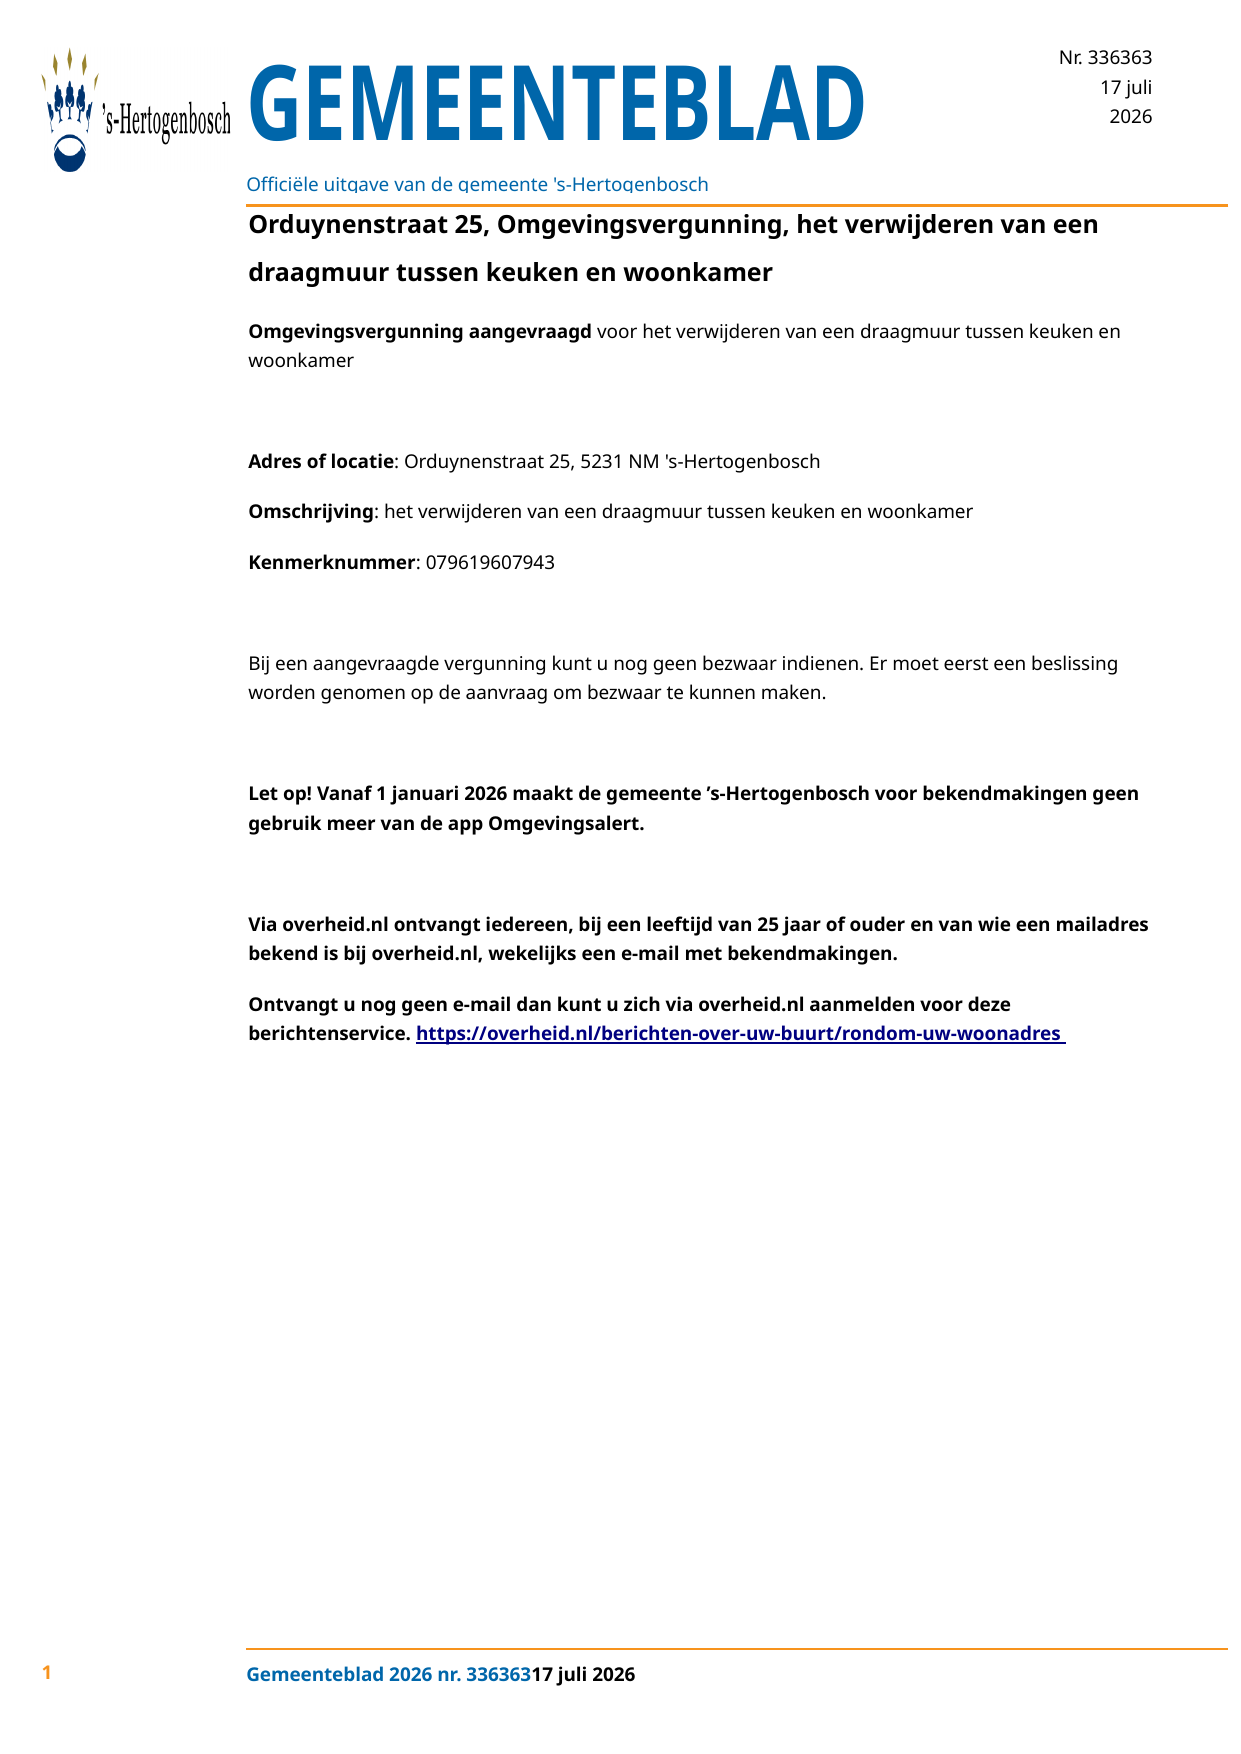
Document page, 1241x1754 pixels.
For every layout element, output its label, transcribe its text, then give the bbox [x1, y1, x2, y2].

text Omgevingsvergunning aangevraagd voor het verwijderen van een draagmuur tussen keuken en woonkamer [248, 318, 1152, 373]
text Via overheid.nl ontvangt iedereen, bij een leeftijd van 25 jaar of ouder en van wie een mailadres bekend is bij overheid.nl, wekelijks een e-mail met bekendmakingen. [248, 911, 1152, 966]
text Bij een aangevraagde vergunning kunt u nog geen bezwaar indienen. Er moet eerst een beslissing worden genomen op de aanvraag om bezwaar te kunnen maken. [248, 650, 1152, 705]
picture [41, 47, 231, 172]
text Adres of locatie: Orduynenstraat 25, 5231 NM 's-Hertogenbosch [248, 448, 1152, 474]
text Omschrijving: het verwijderen van een draagmuur tussen keuken en woonkamer [248, 499, 1152, 524]
text Ontvangt u nog geen e-mail dan kunt u zich via overheid.nl aanmelden voor deze berichtenservice. https://overheid.nl/berichten-over-uw-buurt/rondom-uw-woonadres [248, 991, 1152, 1046]
text Let op! Vanaf 1 januari 2026 maakt de gemeente ’s-Hertogenbosch voor bekendmakingen geen gebruik meer van de app Omgevingsalert. [248, 780, 1152, 836]
text Orduynenstraat 25, Omgevingsvergunning, het verwijderen van een draagmuur tussen keuken en woonkamer [248, 207, 1152, 288]
text Kenmerknummer: 079619607943 [248, 549, 1152, 575]
